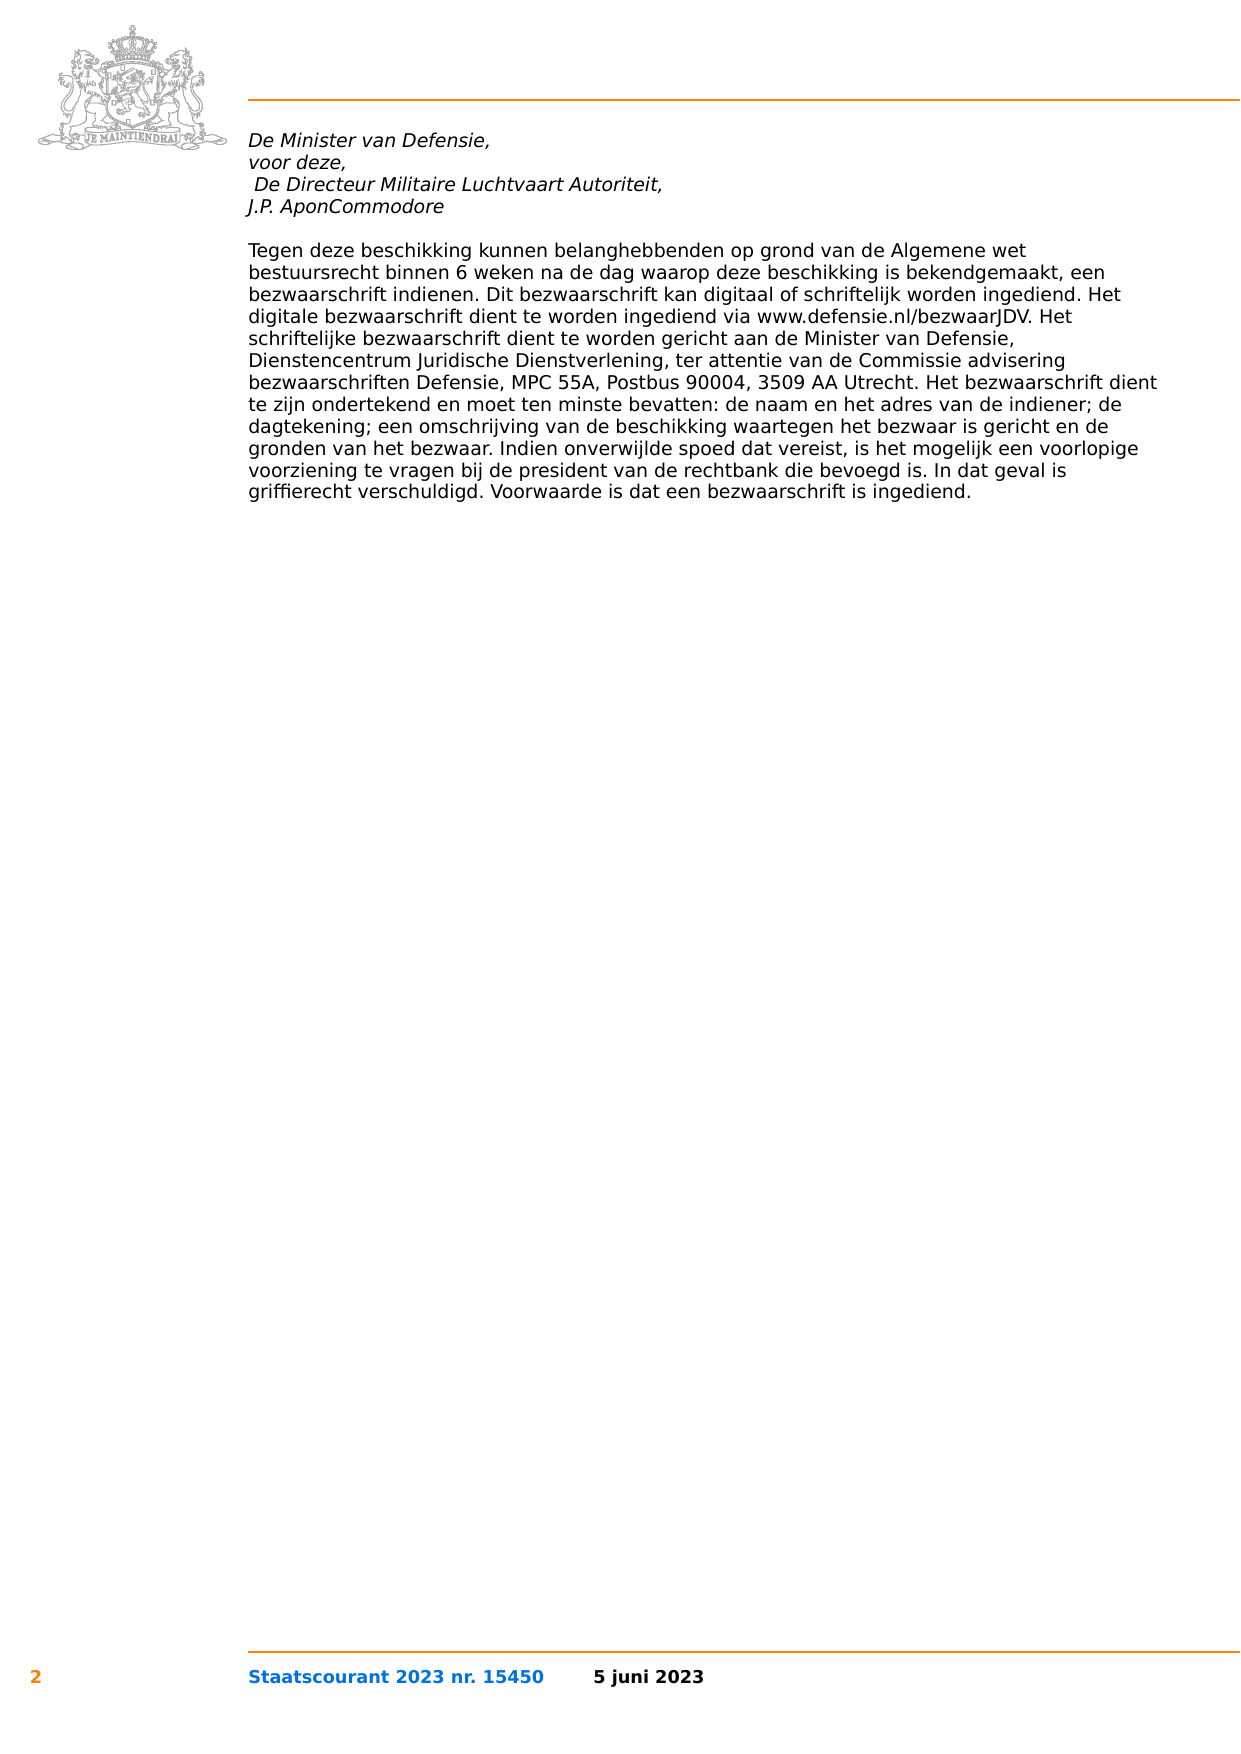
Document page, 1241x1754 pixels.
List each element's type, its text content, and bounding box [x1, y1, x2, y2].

text De Minister van Defensie, voor deze, De Directeur Militaire Luchtvaart Autoriteit, J.P. AponCommodore [248, 130, 1163, 218]
picture [38, 25, 227, 150]
text Tegen deze beschikking kunnen belanghebbenden op grond van de Algemene wet bestuursrecht binnen 6 weken na de dag waarop deze beschikking is bekendgemaakt, een bezwaarschrift indienen. Dit bezwaarschrift kan digitaal of schriftelijk worden ingediend. Het digitale bezwaarschrift dient te worden ingediend via www.defensie.nl/bezwaarJDV. Het schriftelijke bezwaarschrift dient te worden gericht aan de Minister van Defensie, Dienstencentrum Juridische Dienstverlening, ter attentie van de Commissie advisering bezwaarschriften Defensie, MPC 55A, Postbus 90004, 3509 AA Utrecht. Het bezwaarschrift dient te zijn ondertekend en moet ten minste bevatten: de naam en het adres van de indiener; de dagtekening; een omschrijving van de beschikking waartegen het bezwaar is gericht en de gronden van het bezwaar. Indien onverwijlde spoed dat vereist, is het mogelijk een voorlopige voorziening te vragen bij de president van de rechtbank die bevoegd is. In dat geval is griffierecht verschuldigd. Voorwaarde is dat een bezwaarschrift is ingediend. [248, 240, 1163, 503]
